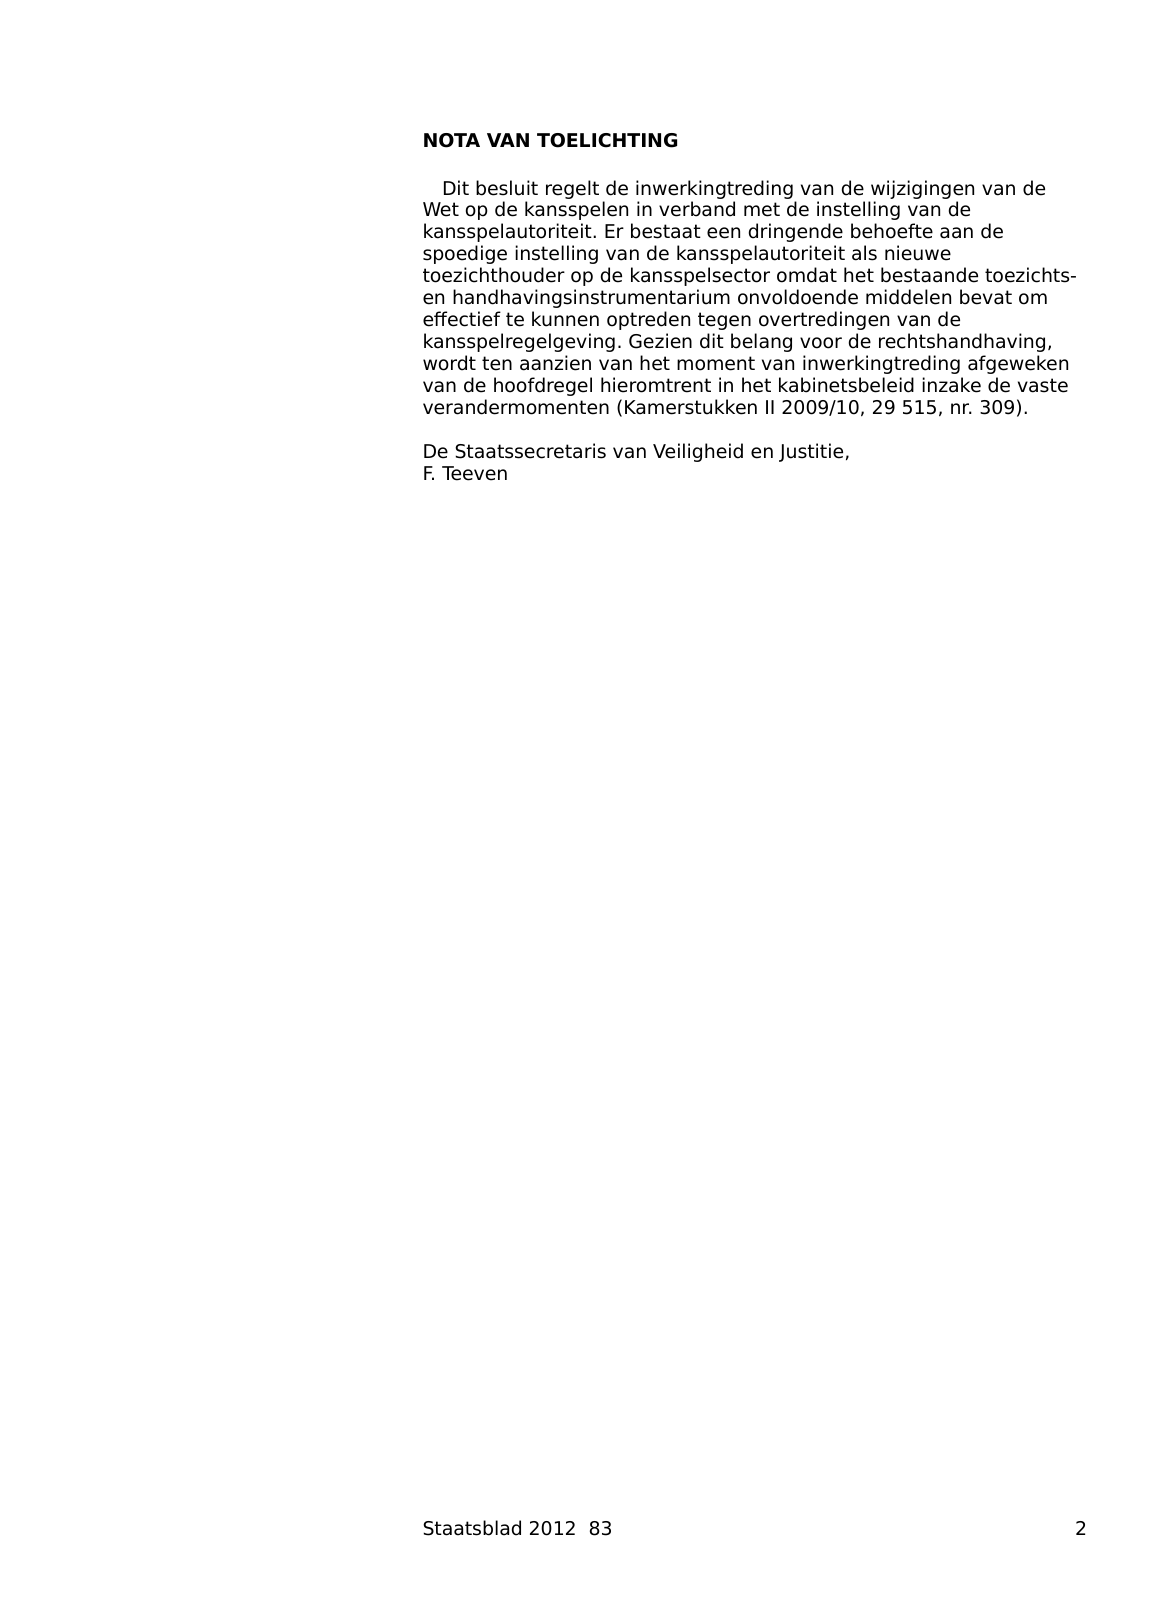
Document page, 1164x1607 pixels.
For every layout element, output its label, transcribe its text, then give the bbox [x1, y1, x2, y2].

text Dit besluit regelt de inwerkingtreding van de wijzigingen van de Wet op de kansspelen in verband met de instelling van de kansspelautoriteit. Er bestaat een dringende behoefte aan de spoedige instelling van de kansspelautoriteit als nieuwe toezichthouder op de kansspelsector omdat het bestaande toezichts- en handhavingsinstrumentarium onvoldoende middelen bevat om effectief te kunnen optreden tegen overtredingen van de kansspelregelgeving. Gezien dit belang voor de rechtshandhaving, wordt ten aanzien van het moment van inwerkingtreding afgeweken van de hoofdregel hieromtrent in het kabinetsbeleid inzake de vaste verandermomenten (Kamerstukken II 2009/10, 29 515, nr. 309). [422, 177, 1087, 419]
text De Staatssecretaris van Veiligheid en Justitie, F. Teeven [422, 441, 1087, 485]
subtitle NOTA VAN TOELICHTING [422, 130, 1087, 152]
